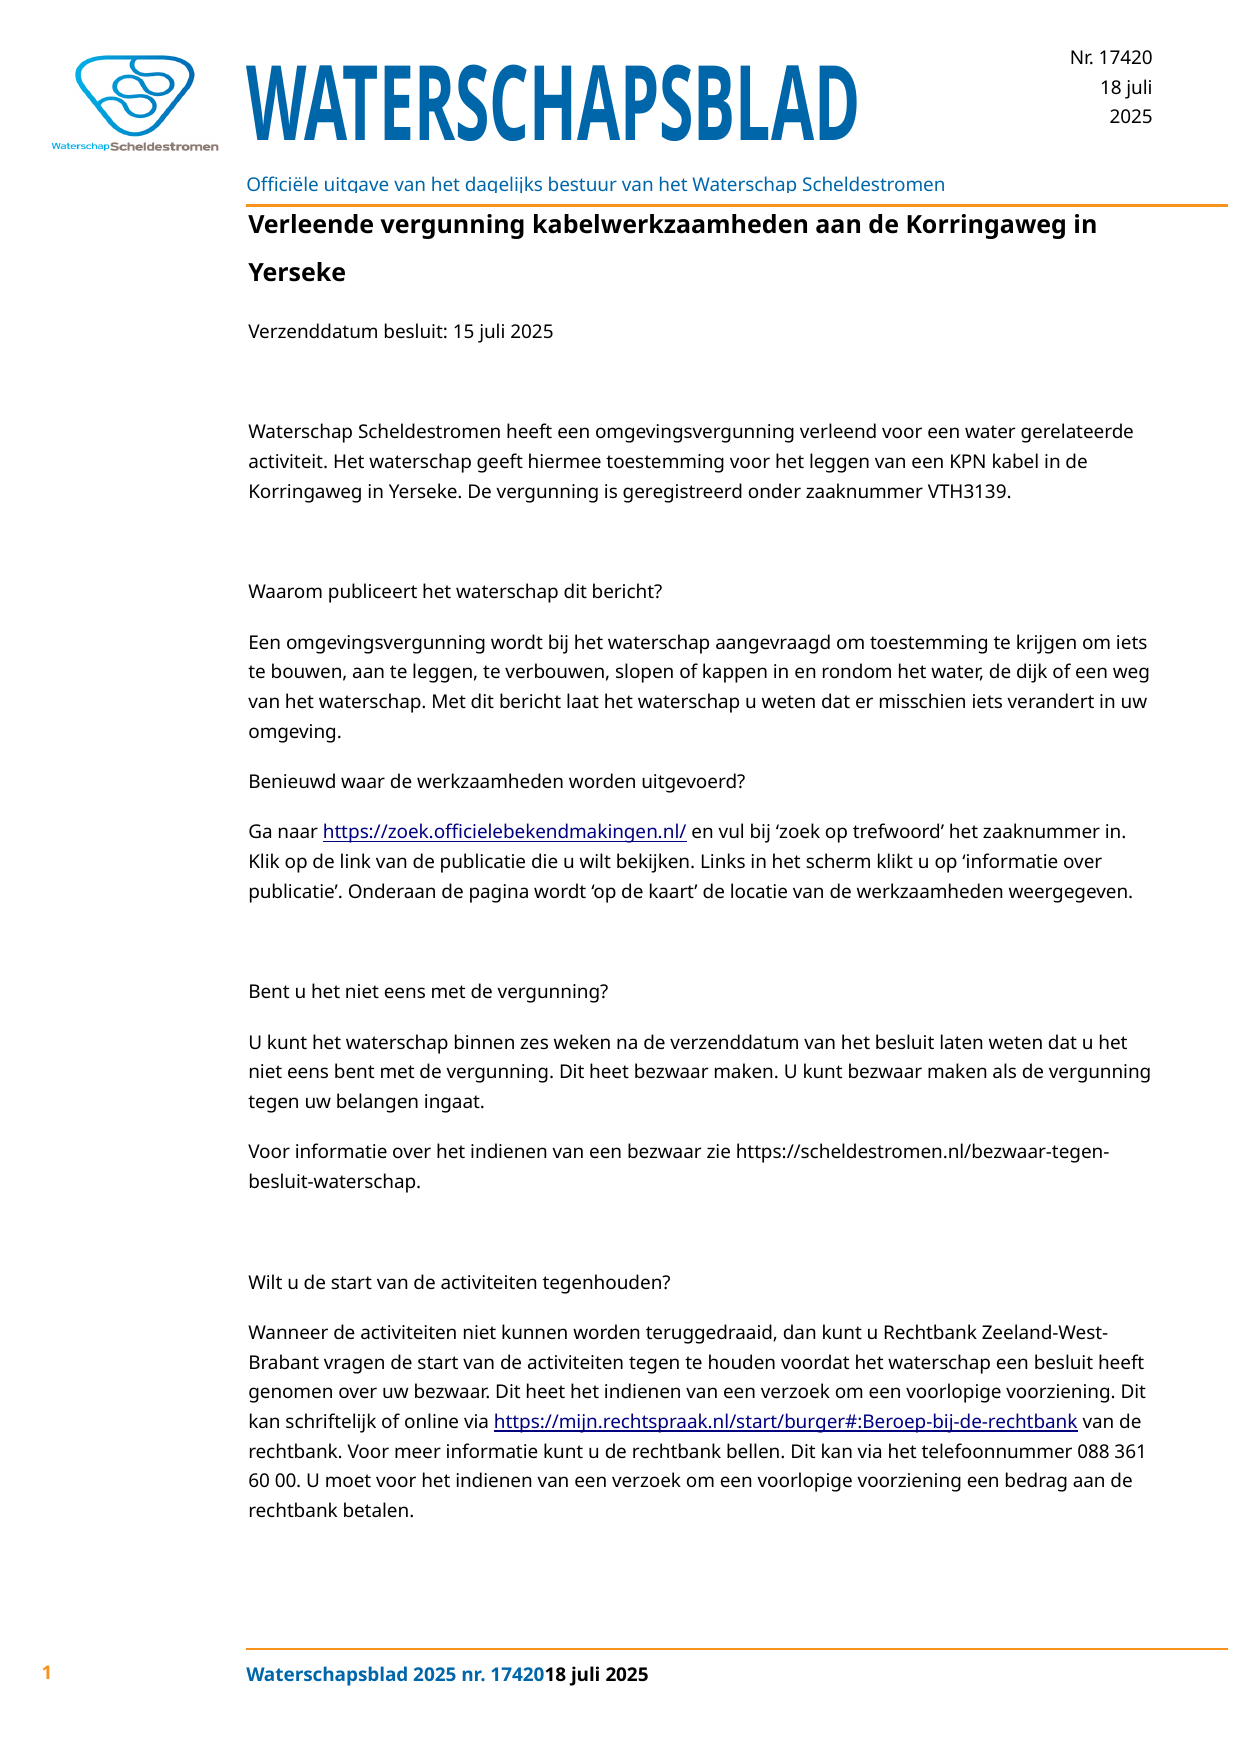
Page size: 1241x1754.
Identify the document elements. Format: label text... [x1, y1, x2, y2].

text Voor informatie over het indienen van een bezwaar zie https://scheldestromen.nl/bezwaar-tegen-besluit-waterschap. [248, 1139, 1152, 1194]
text Bent u het niet eens met de vergunning? [248, 979, 1152, 1004]
text Benieuwd waar de werkzaamheden worden uitgevoerd? [248, 768, 1152, 794]
picture [41, 47, 231, 172]
text Waarom publiceert het waterschap dit bericht? [248, 579, 1152, 604]
text Verzenddatum besluit: 15 juli 2025 [248, 318, 1152, 344]
text Wilt u de start van de activiteiten tegenhouden? [248, 1269, 1152, 1295]
text Waterschap Scheldestromen heeft een omgevingsvergunning verleend voor een water gerelateerde activiteit. Het waterschap geeft hiermee toestemming voor het leggen van een KPN kabel in de Korringaweg in Yerseke. De vergunning is geregistreerd onder zaaknummer VTH3139. [248, 419, 1152, 504]
text Een omgevingsvergunning wordt bij het waterschap aangevraagd om toestemming te krijgen om iets te bouwen, aan te leggen, te verbouwen, slopen of kappen in en rondom het water, de dijk of een weg van het waterschap. Met dit bericht laat het waterschap u weten dat er misschien iets verandert in uw omgeving. [248, 629, 1152, 744]
text Wanneer de activiteiten niet kunnen worden teruggedraaid, dan kunt u Rechtbank Zeeland-West-Brabant vragen de start van de activiteiten tegen te houden voordat het waterschap een besluit heeft genomen over uw bezwaar. Dit heet het indienen van een verzoek om een voorlopige voorziening. Dit kan schriftelijk of online via https://mijn.rechtspraak.nl/start/burger#:Beroep-bij-de-rechtbank van de rechtbank. Voor meer informatie kunt u de rechtbank bellen. Dit kan via het telefoonnummer 088 361 60 00. U moet voor het indienen van een verzoek om een voorlopige voorziening een bedrag aan de rechtbank betalen. [248, 1319, 1152, 1523]
text Verleende vergunning kabelwerkzaamheden aan de Korringaweg in Yerseke [248, 207, 1152, 288]
text U kunt het waterschap binnen zes weken na de verzenddatum van het besluit laten weten dat u het niet eens bent met de vergunning. Dit heet bezwaar maken. U kunt bezwaar maken als de vergunning tegen uw belangen ingaat. [248, 1029, 1152, 1114]
text Ga naar https://zoek.officielebekendmakingen.nl/ en vul bij ‘zoek op trefwoord’ het zaaknummer in. Klik op de link van de publicatie die u wilt bekijken. Links in het scherm klikt u op ‘informatie over publicatie’. Onderaan de pagina wordt ‘op de kaart’ de locatie van de werkzaamheden weergegeven. [248, 819, 1152, 904]
